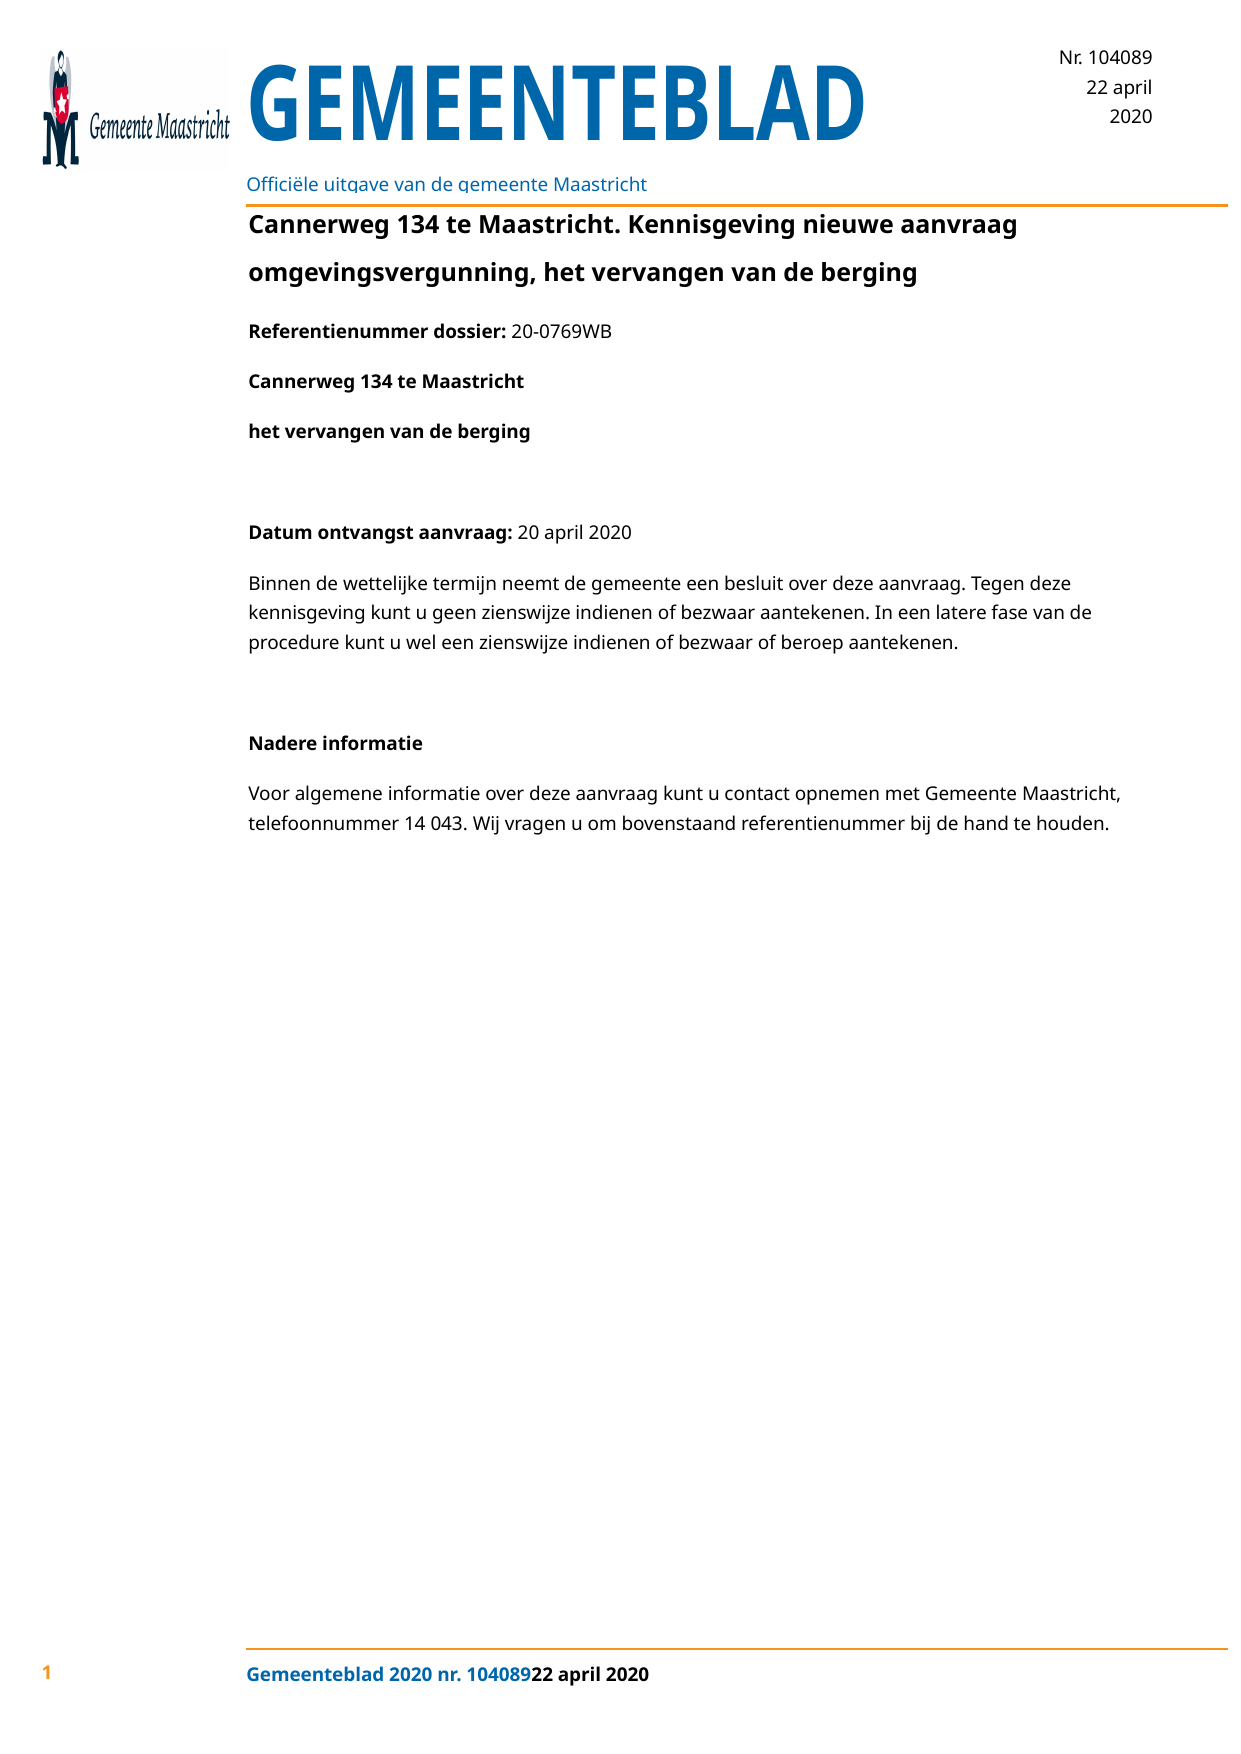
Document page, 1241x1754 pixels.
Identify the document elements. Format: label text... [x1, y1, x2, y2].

text Referentienummer dossier: 20-0769WB [248, 318, 1152, 344]
text het vervangen van de berging [248, 419, 1152, 444]
text Cannerweg 134 te Maastricht. Kennisgeving nieuwe aanvraag omgevingsvergunning, het vervangen van de berging [248, 207, 1152, 288]
text Cannerweg 134 te Maastricht [248, 368, 1152, 394]
picture [41, 47, 231, 172]
text Datum ontvangst aanvraag: 20 april 2020 [248, 519, 1152, 545]
text Binnen de wettelijke termijn neemt de gemeente een besluit over deze aanvraag. Tegen deze kennisgeving kunt u geen zienswijze indienen of bezwaar aantekenen. In een latere fase van de procedure kunt u wel een zienswijze indienen of bezwaar of beroep aantekenen. [248, 570, 1152, 655]
text Nadere informatie [248, 730, 1152, 756]
text Voor algemene informatie over deze aanvraag kunt u contact opnemen met Gemeente Maastricht, telefoonnummer 14 043. Wij vragen u om bovenstaand referentienummer bij de hand te houden. [248, 780, 1152, 836]
